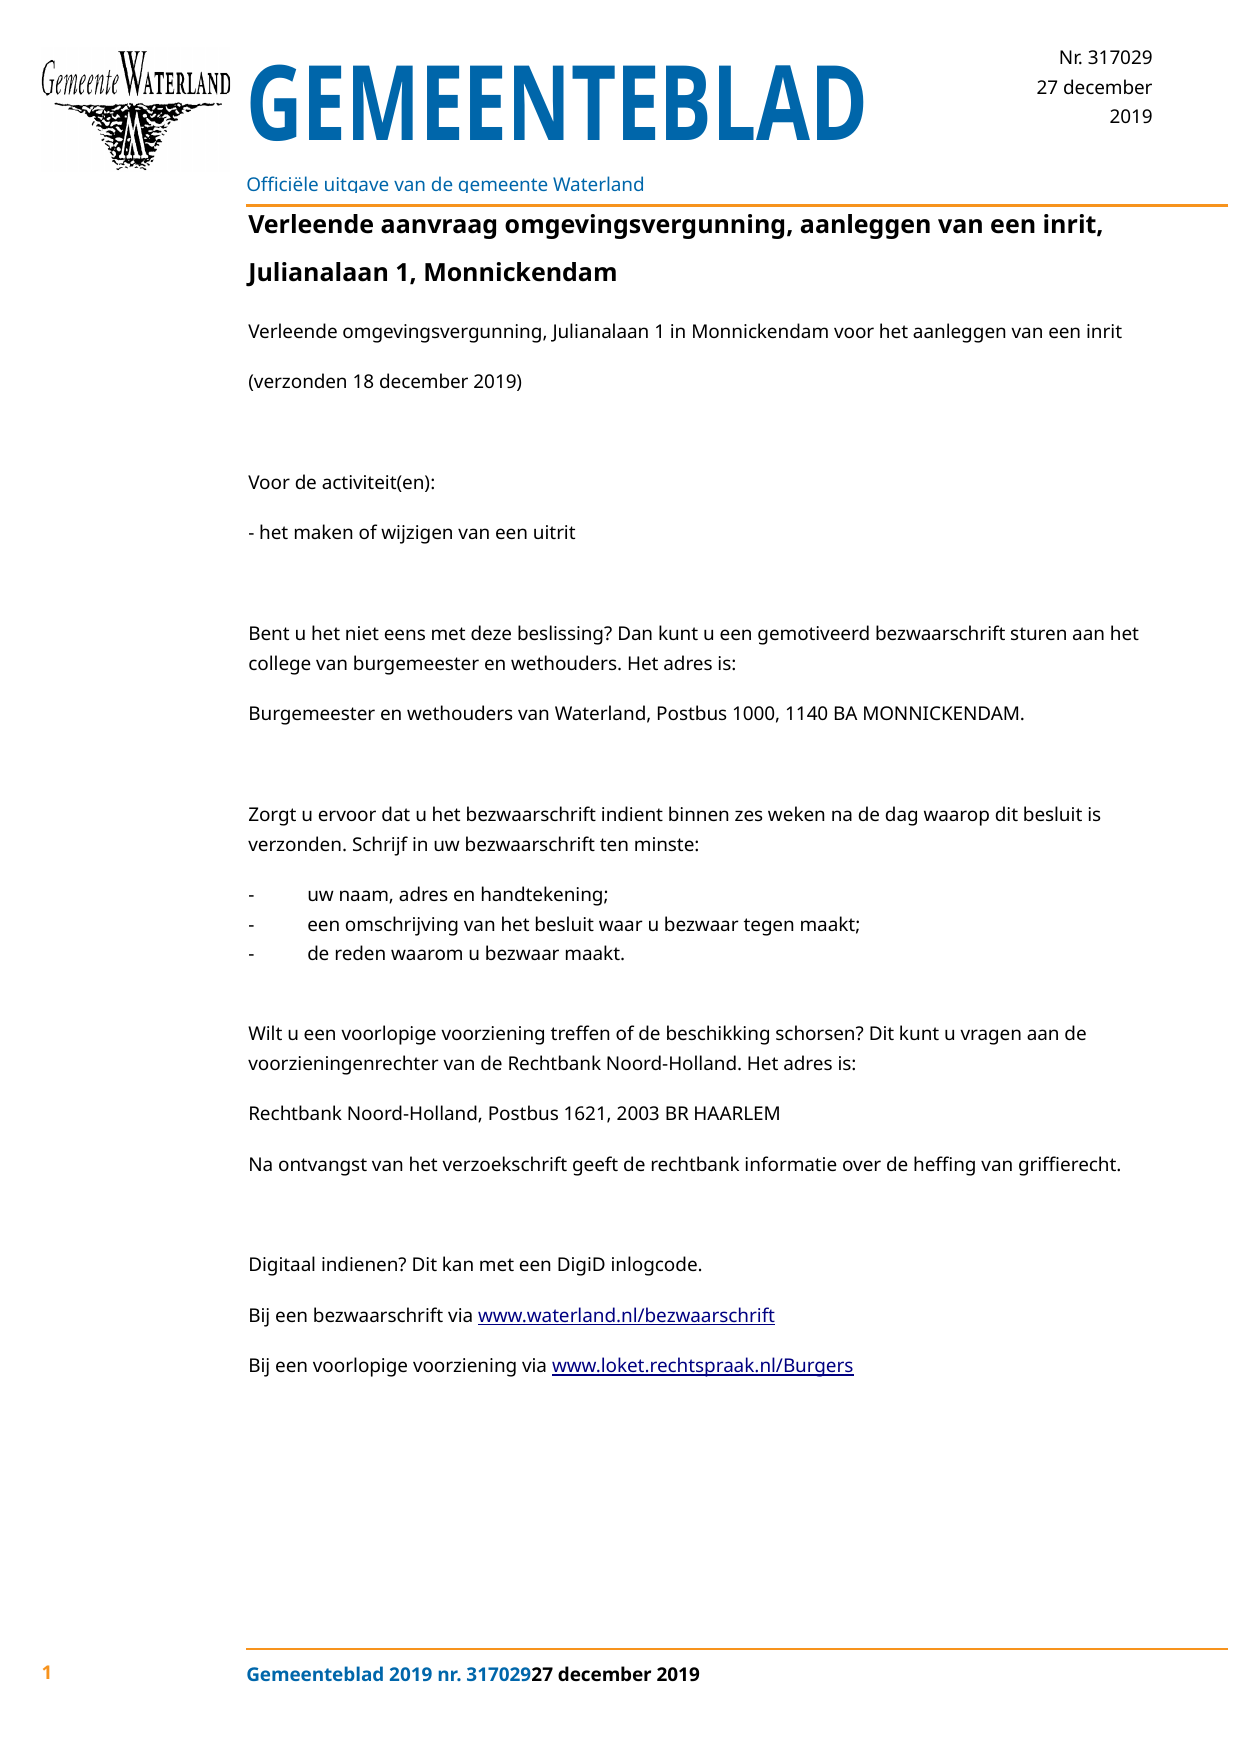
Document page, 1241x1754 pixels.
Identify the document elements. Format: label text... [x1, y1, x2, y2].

text - het maken of wijzigen van een uitrit [248, 519, 1152, 545]
text Wilt u een voorlopige voorziening treffen of de beschikking schorsen? Dit kunt u vragen aan de voorzieningenrechter van de Rechtbank Noord-Holland. Het adres is: [248, 1020, 1152, 1076]
text Digitaal indienen? Dit kan met een DigiD inlogcode. [248, 1252, 1152, 1277]
text Na ontvangst van het verzoekschrift geeft de rechtbank informatie over de heffing van griffierecht. [248, 1151, 1152, 1177]
text Rechtbank Noord-Holland, Postbus 1621, 2003 BR HAARLEM [248, 1100, 1152, 1126]
text Voor de activiteit(en): [248, 469, 1152, 495]
list een omschrijving van het besluit waar u bezwaar tegen maakt; [248, 911, 1152, 937]
list uw naam, adres en handtekening; [248, 881, 1152, 907]
text Bij een bezwaarschrift via www.waterland.nl/bezwaarschrift [248, 1302, 1152, 1328]
text Bij een voorlopige voorziening via www.loket.rechtspraak.nl/Burgers [248, 1352, 1152, 1378]
text Verleende omgevingsvergunning, Julianalaan 1 in Monnickendam voor het aanleggen van een inrit [248, 318, 1152, 344]
text Burgemeester en wethouders van Waterland, Postbus 1000, 1140 BA MONNICKENDAM. [248, 700, 1152, 726]
list de reden waarom u bezwaar maakt. [248, 940, 1152, 966]
text (verzonden 18 december 2019) [248, 368, 1152, 394]
picture [41, 47, 231, 172]
text Zorgt u ervoor dat u het bezwaarschrift indient binnen zes weken na de dag waarop dit besluit is verzonden. Schrijf in uw bezwaarschrift ten minste: [248, 801, 1152, 857]
text Verleende aanvraag omgevingsvergunning, aanleggen van een inrit, Julianalaan 1, Monnickendam [248, 207, 1152, 288]
text Bent u het niet eens met deze beslissing? Dan kunt u een gemotiveerd bezwaarschrift sturen aan het college van burgemeester en wethouders. Het adres is: [248, 620, 1152, 676]
